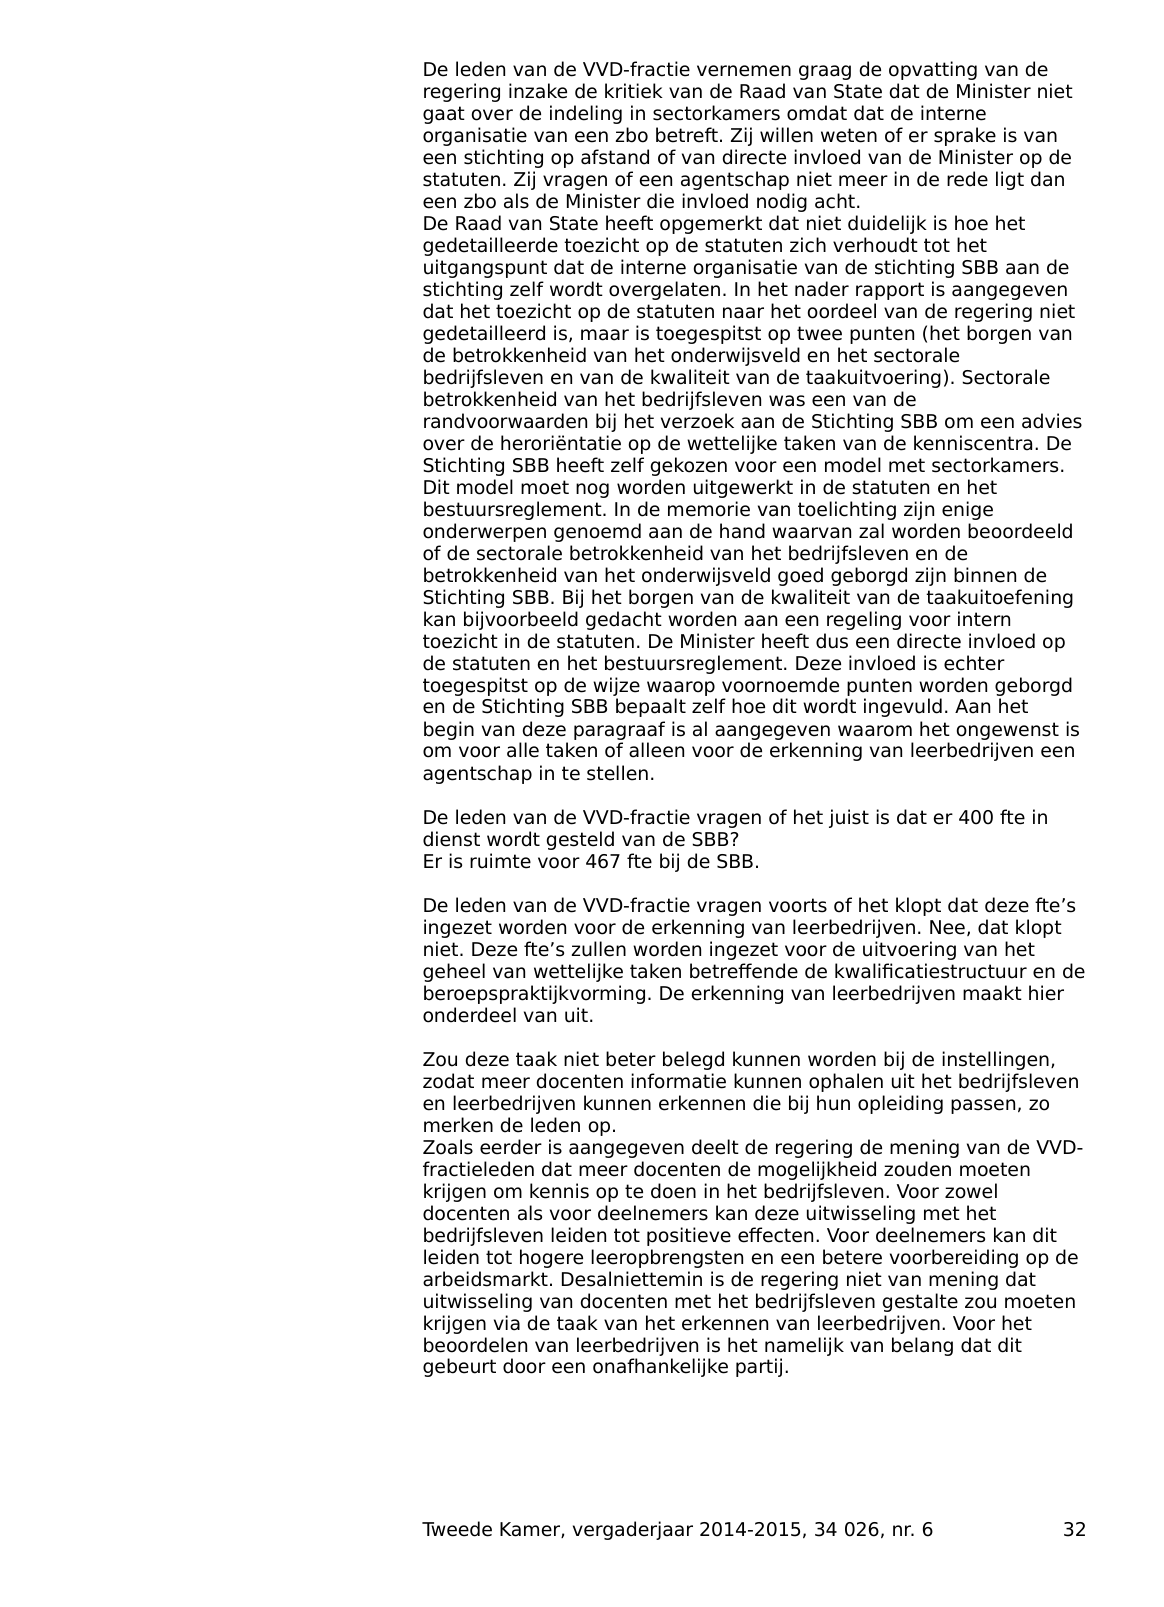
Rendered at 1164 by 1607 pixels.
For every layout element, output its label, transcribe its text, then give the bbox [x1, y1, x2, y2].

text De leden van de VVD-fractie vragen of het juist is dat er 400 fte in dienst wordt gesteld van de SBB? [422, 807, 1087, 851]
text De Raad van State heeft opgemerkt dat niet duidelijk is hoe het gedetailleerde toezicht op de statuten zich verhoudt tot het uitgangspunt dat de interne organisatie van de stichting SBB aan de stichting zelf wordt overgelaten. In het nader rapport is aangegeven dat het toezicht op de statuten naar het oordeel van de regering niet gedetailleerd is, maar is toegespitst op twee punten (het borgen van de betrokkenheid van het onderwijsveld en het sectorale bedrijfsleven en van de kwaliteit van de taakuitvoering). Sectorale betrokkenheid van het bedrijfsleven was een van de randvoorwaarden bij het verzoek aan de Stichting SBB om een advies over de heroriëntatie op de wettelijke taken van de kenniscentra. De Stichting SBB heeft zelf gekozen voor een model met sectorkamers. Dit model moet nog worden uitgewerkt in de statuten en het bestuursreglement. In de memorie van toelichting zijn enige onderwerpen genoemd aan de hand waarvan zal worden beoordeeld of de sectorale betrokkenheid van het bedrijfsleven en de betrokkenheid van het onderwijsveld goed geborgd zijn binnen de Stichting SBB. Bij het borgen van de kwaliteit van de taakuitoefening kan bijvoorbeeld gedacht worden aan een regeling voor intern toezicht in de statuten. De Minister heeft dus een directe invloed op de statuten en het bestuursreglement. Deze invloed is echter toegespitst op de wijze waarop voornoemde punten worden geborgd en de Stichting SBB bepaalt zelf hoe dit wordt ingevuld. Aan het begin van deze paragraaf is al aangegeven waarom het ongewenst is om voor alle taken of alleen voor de erkenning van leerbedrijven een agentschap in te stellen. [422, 213, 1087, 784]
text De leden van de VVD-fractie vragen voorts of het klopt dat deze fte’s ingezet worden voor de erkenning van leerbedrijven. Nee, dat klopt niet. Deze fte’s zullen worden ingezet voor de uitvoering van het geheel van wettelijke taken betreffende de kwalificatiestructuur en de beroepspraktijkvorming. De erkenning van leerbedrijven maakt hier onderdeel van uit. [422, 895, 1087, 1027]
text Zoals eerder is aangegeven deelt de regering de mening van de VVD-fractieleden dat meer docenten de mogelijkheid zouden moeten krijgen om kennis op te doen in het bedrijfsleven. Voor zowel docenten als voor deelnemers kan deze uitwisseling met het bedrijfsleven leiden tot positieve effecten. Voor deelnemers kan dit leiden tot hogere leeropbrengsten en een betere voorbereiding op de arbeidsmarkt. Desalniettemin is de regering niet van mening dat uitwisseling van docenten met het bedrijfsleven gestalte zou moeten krijgen via de taak van het erkennen van leerbedrijven. Voor het beoordelen van leerbedrijven is het namelijk van belang dat dit gebeurt door een onafhankelijke partij. [422, 1137, 1087, 1378]
text Er is ruimte voor 467 fte bij de SBB. [422, 851, 1087, 872]
text Zou deze taak niet beter belegd kunnen worden bij de instellingen, zodat meer docenten informatie kunnen ophalen uit het bedrijfsleven en leerbedrijven kunnen erkennen die bij hun opleiding passen, zo merken de leden op. [422, 1049, 1087, 1137]
text De leden van de VVD-fractie vernemen graag de opvatting van de regering inzake de kritiek van de Raad van State dat de Minister niet gaat over de indeling in sectorkamers omdat dat de interne organisatie van een zbo betreft. Zij willen weten of er sprake is van een stichting op afstand of van directe invloed van de Minister op de statuten. Zij vragen of een agentschap niet meer in de rede ligt dan een zbo als de Minister die invloed nodig acht. [422, 59, 1087, 213]
